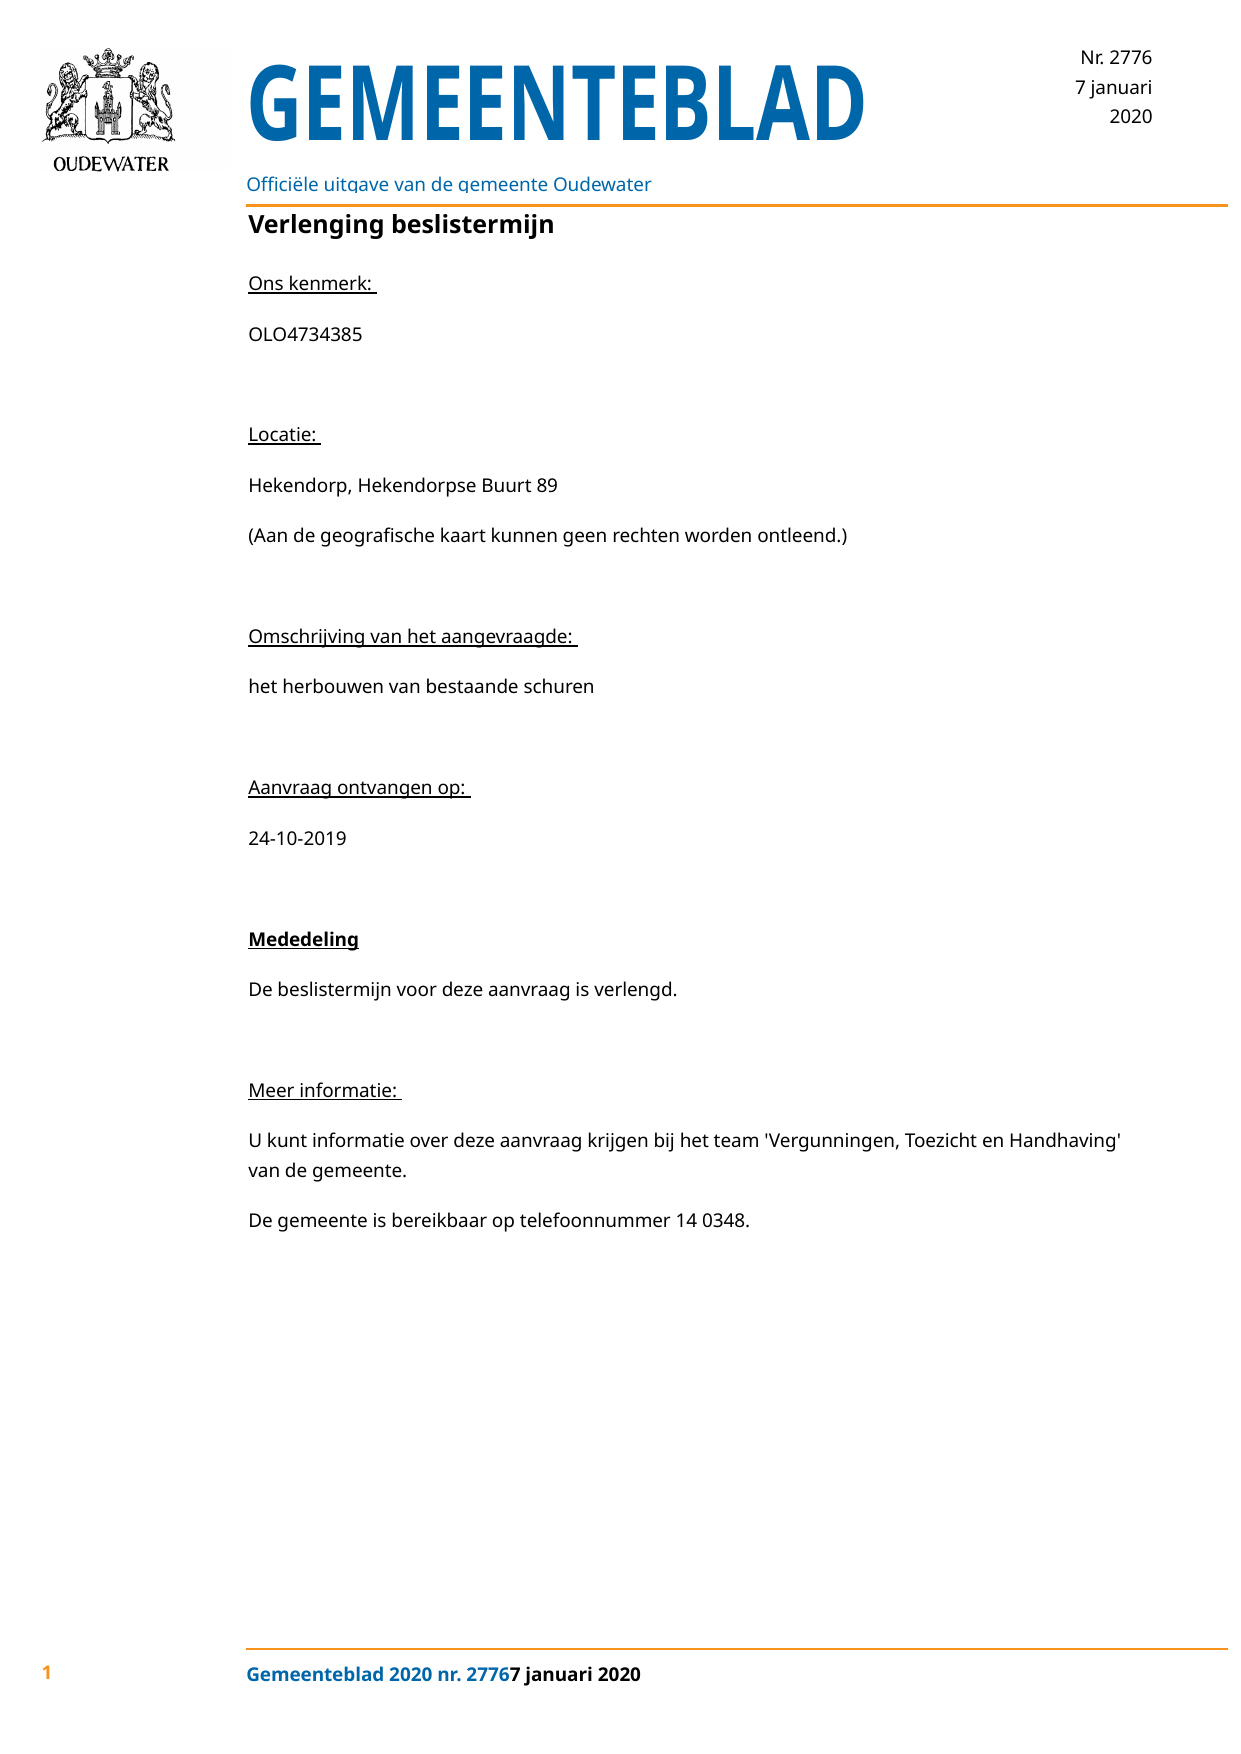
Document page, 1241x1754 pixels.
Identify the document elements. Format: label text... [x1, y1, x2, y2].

text 24-10-2019 [248, 825, 1152, 851]
text Verlenging beslistermijn [248, 207, 1152, 241]
text (Aan de geografische kaart kunnen geen rechten worden ontleend.) [248, 522, 1152, 548]
text Hekendorp, Hekendorpse Buurt 89 [248, 472, 1152, 498]
text Omschrijving van het aangevraagde: [248, 623, 1152, 649]
picture [41, 47, 231, 172]
text Ons kenmerk: [248, 270, 1152, 296]
text Meer informatie: [248, 1077, 1152, 1103]
text U kunt informatie over deze aanvraag krijgen bij het team 'Vergunningen, Toezicht en Handhaving' van de gemeente. [248, 1127, 1152, 1183]
text OLO4734385 [248, 321, 1152, 346]
text Locatie: [248, 422, 1152, 447]
text het herbouwen van bestaande schuren [248, 674, 1152, 699]
text Aanvraag ontvangen op: [248, 774, 1152, 800]
text Mededeling [248, 926, 1152, 951]
text De beslistermijn voor deze aanvraag is verlengd. [248, 976, 1152, 1002]
text De gemeente is bereikbaar op telefoonnummer 14 0348. [248, 1207, 1152, 1233]
